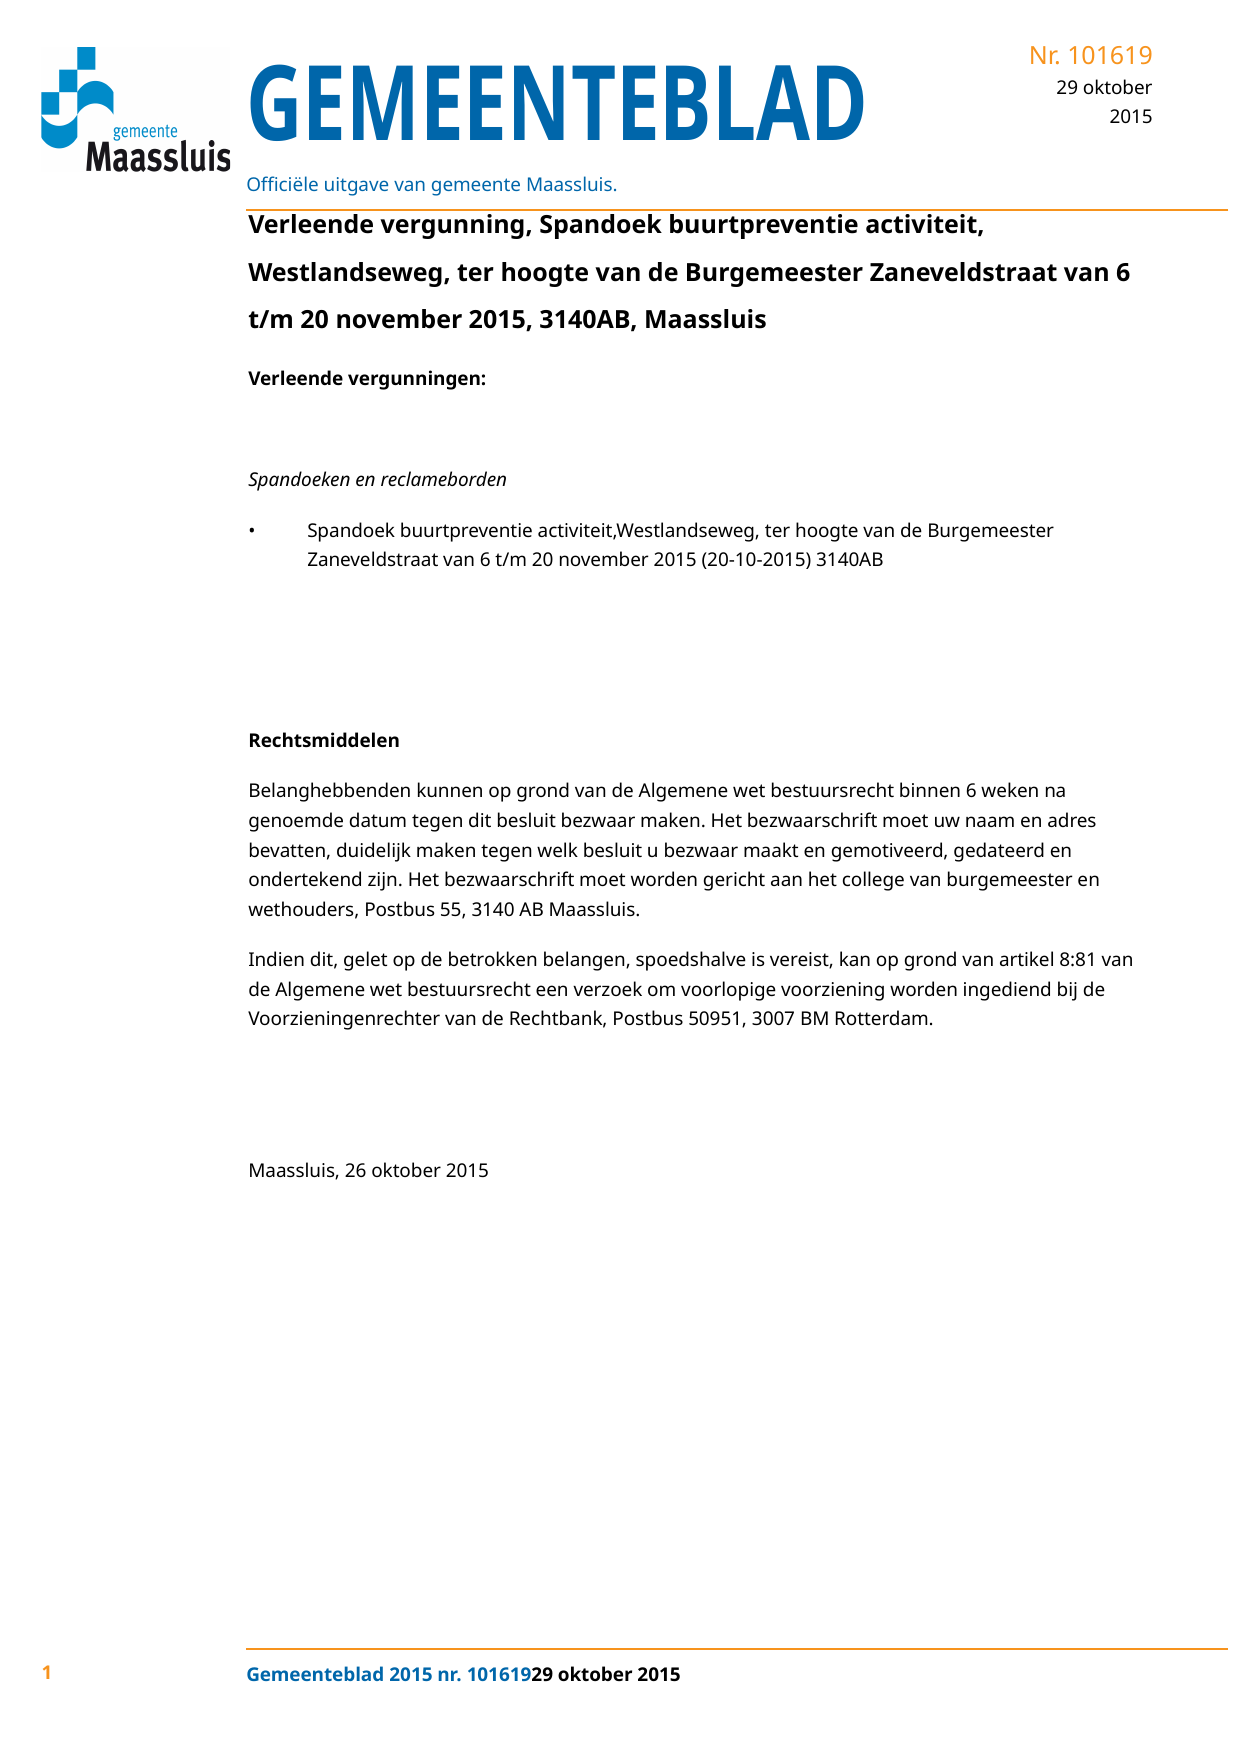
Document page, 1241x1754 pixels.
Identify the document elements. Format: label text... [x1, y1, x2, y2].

text Verleende vergunning, Spandoek buurtpreventie activiteit, Westlandseweg, ter hoogte van de Burgemeester Zaneveldstraat van 6 t/m 20 november 2015, 3140AB, Maassluis [248, 211, 1152, 336]
text Maassluis, 26 oktober 2015 [248, 1157, 1152, 1182]
text Spandoeken en reclameborden [248, 466, 1152, 492]
text Belanghebbenden kunnen op grond van de Algemene wet bestuursrecht binnen 6 weken na genoemde datum tegen dit besluit bezwaar maken. Het bezwaarschrift moet uw naam en adres bevatten, duidelijk maken tegen welk besluit u bezwaar maakt en gemotiveerd, gedateerd en ondertekend zijn. Het bezwaarschrift moet worden gericht aan het college van burgemeester en wethouders, Postbus 55, 3140 AB Maassluis. [248, 778, 1152, 922]
text Indien dit, gelet op de betrokken belangen, spoedshalve is vereist, kan op grond van artikel 8:81 van de Algemene wet bestuursrecht een verzoek om voorlopige voorziening worden ingediend bij de Voorzieningenrechter van de Rechtbank, Postbus 50951, 3007 BM Rotterdam. [248, 946, 1152, 1031]
picture [41, 47, 77, 92]
text Verleende vergunningen: [248, 366, 1152, 391]
text Rechtsmiddelen [248, 727, 1152, 753]
picture [41, 47, 231, 172]
list Spandoek buurtpreventie activiteit,Westlandseweg, ter hoogte van de Burgemeester Zaneveldstraat van 6 t/m 20 november 2015 (20-10-2015) 3140AB [248, 517, 1152, 572]
